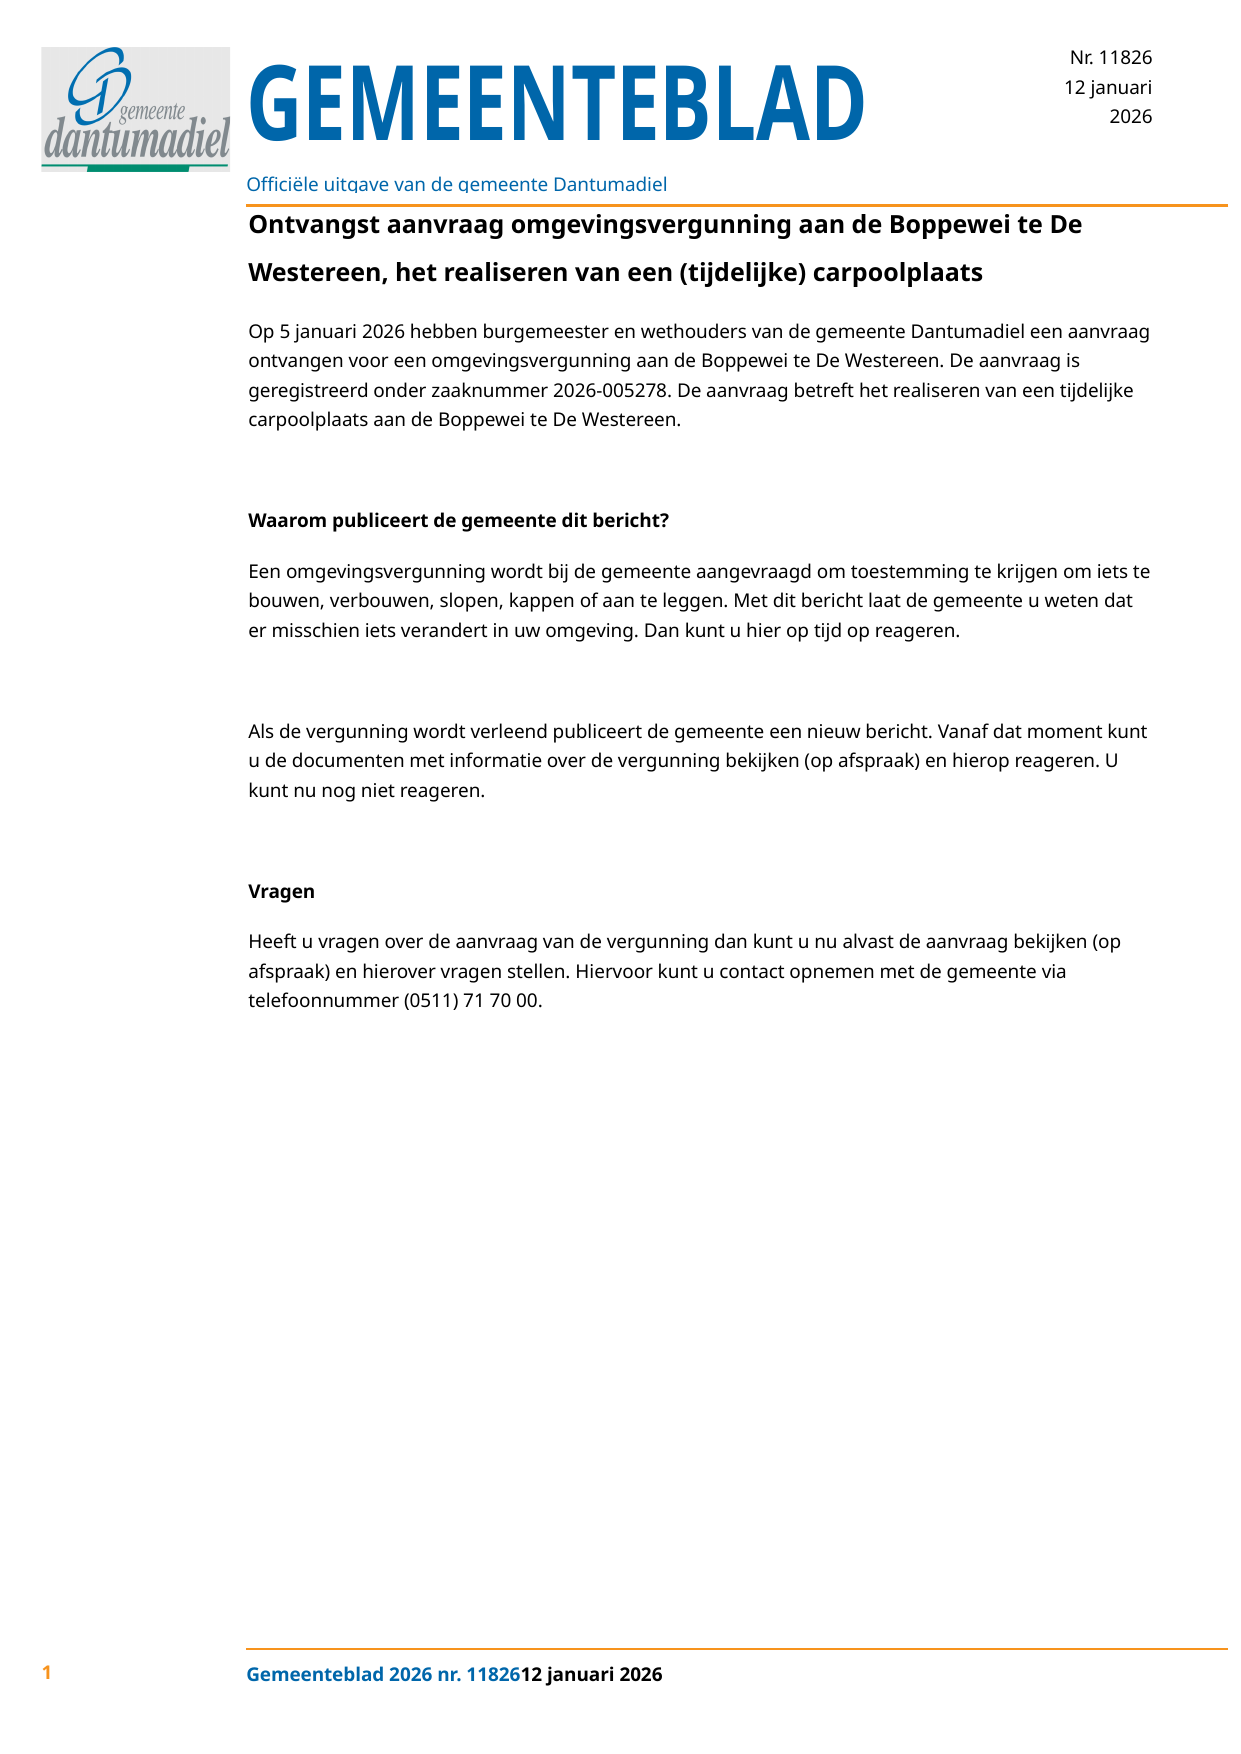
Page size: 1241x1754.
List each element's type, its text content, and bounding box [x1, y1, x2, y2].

text Vragen [248, 878, 1152, 904]
text Een omgevingsvergunning wordt bij de gemeente aangevraagd om toestemming te krijgen om iets te bouwen, verbouwen, slopen, kappen of aan te leggen. Met dit bericht laat de gemeente u weten dat er misschien iets verandert in uw omgeving. Dan kunt u hier op tijd op reageren. [248, 558, 1152, 643]
text Ontvangst aanvraag omgevingsvergunning aan de Boppewei te De Westereen, het realiseren van een (tijdelijke) carpoolplaats [248, 207, 1152, 288]
text Waarom publiceert de gemeente dit bericht? [248, 507, 1152, 533]
picture [41, 47, 231, 172]
text Heeft u vragen over de aanvraag van de vergunning dan kunt u nu alvast de aanvraag bekijken (op afspraak) en hierover vragen stellen. Hiervoor kunt u contact opnemen met de gemeente via telefoonnummer (0511) 71 70 00. [248, 928, 1152, 1013]
text Als de vergunning wordt verleend publiceert de gemeente een nieuw bericht. Vanaf dat moment kunt u de documenten met informatie over de vergunning bekijken (op afspraak) en hierop reageren. U kunt nu nog niet reageren. [248, 718, 1152, 803]
text Op 5 januari 2026 hebben burgemeester en wethouders van de gemeente Dantumadiel een aanvraag ontvangen voor een omgevingsvergunning aan de Boppewei te De Westereen. De aanvraag is geregistreerd onder zaaknummer 2026-005278. De aanvraag betreft het realiseren van een tijdelijke carpoolplaats aan de Boppewei te De Westereen. [248, 318, 1152, 432]
